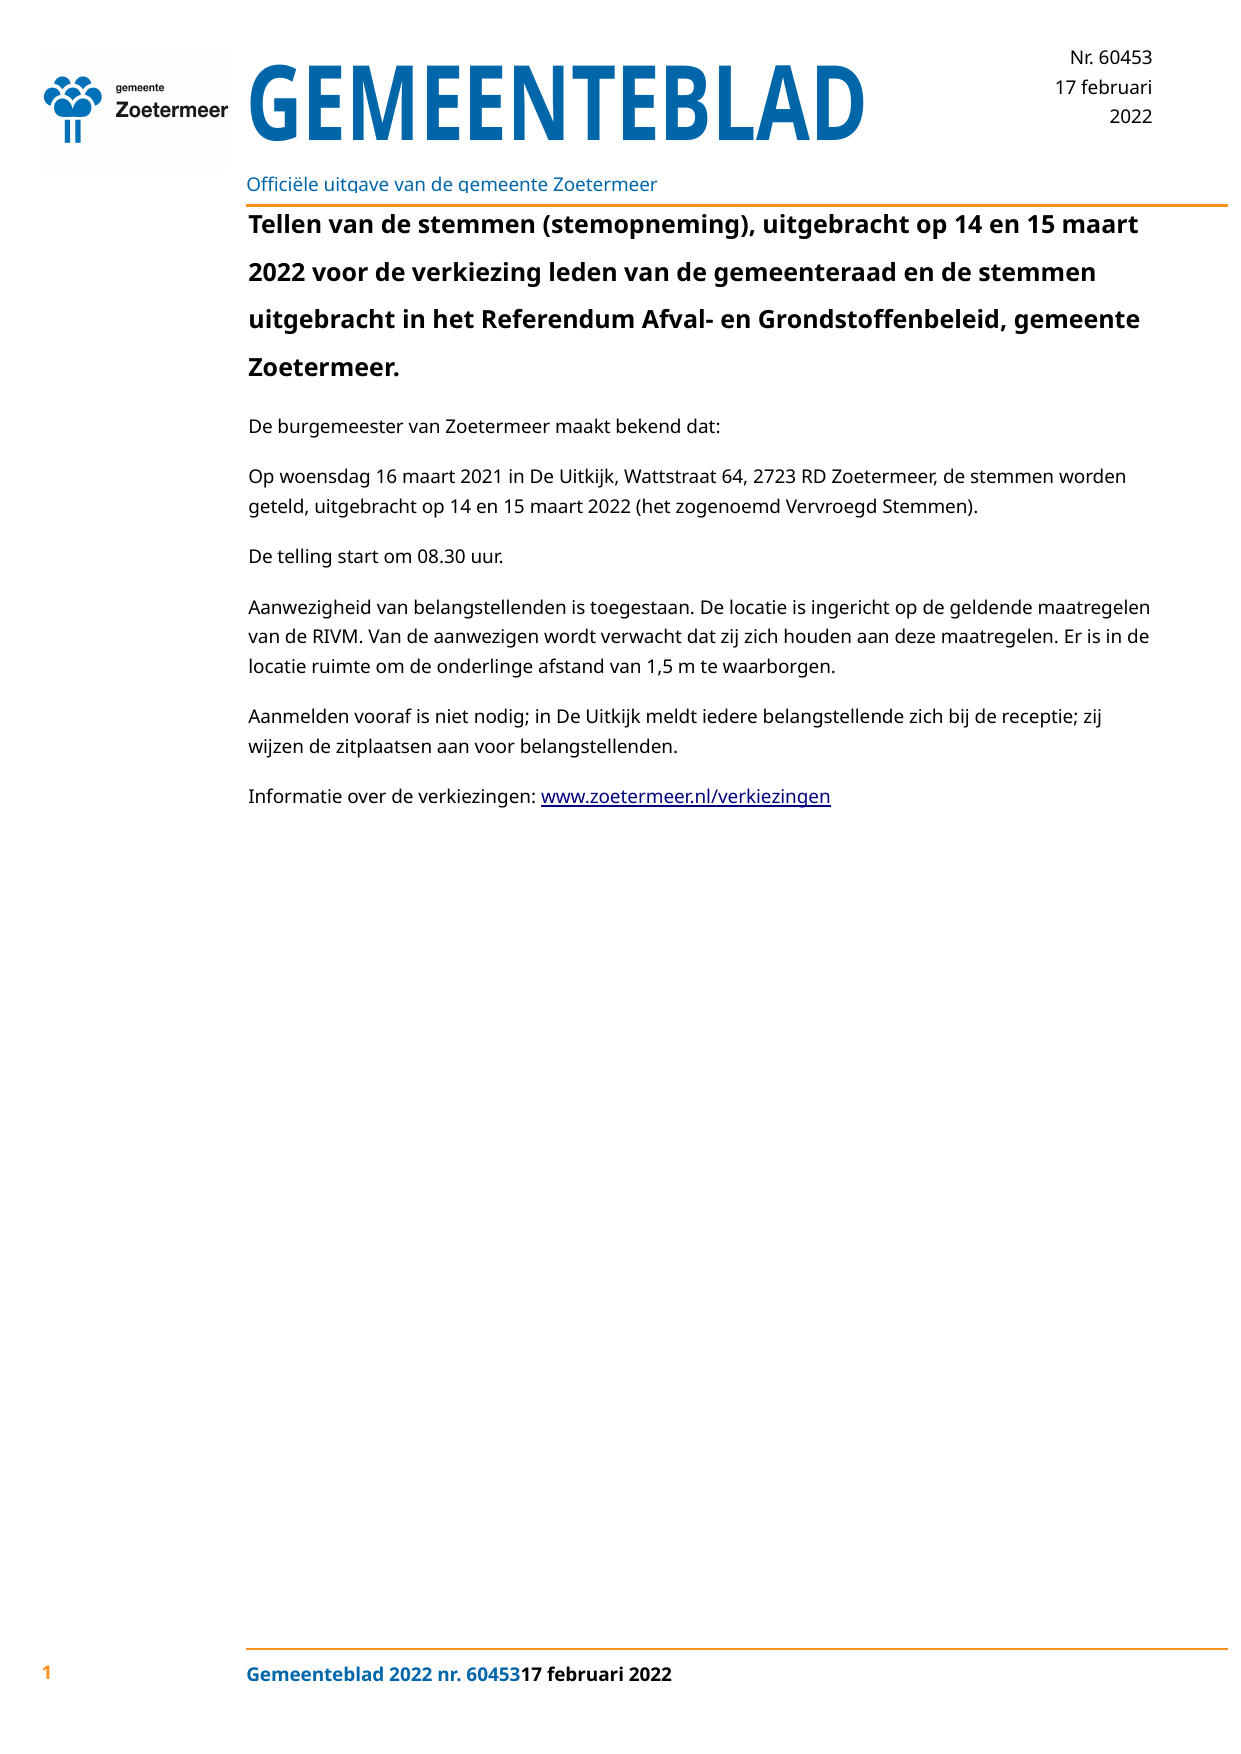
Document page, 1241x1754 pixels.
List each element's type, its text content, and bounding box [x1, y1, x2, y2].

picture [41, 47, 231, 172]
text Informatie over de verkiezingen: www.zoetermeer.nl/verkiezingen [248, 783, 1152, 809]
text De telling start om 08.30 uur. [248, 543, 1152, 569]
text Aanmelden vooraf is niet nodig; in De Uitkijk meldt iedere belangstellende zich bij de receptie; zij wijzen de zitplaatsen aan voor belangstellenden. [248, 703, 1152, 759]
text Tellen van de stemmen (stemopneming), uitgebracht op 14 en 15 maart 2022 voor de verkiezing leden van de gemeenteraad en de stemmen uitgebracht in het Referendum Afval- en Grondstoffenbeleid, gemeente Zoetermeer. [248, 207, 1152, 384]
text Op woensdag 16 maart 2021 in De Uitkijk, Wattstraat 64, 2723 RD Zoetermeer, de stemmen worden geteld, uitgebracht op 14 en 15 maart 2022 (het zogenoemd Vervroegd Stemmen). [248, 463, 1152, 519]
text De burgemeester van Zoetermeer maakt bekend dat: [248, 413, 1152, 439]
text Aanwezigheid van belangstellenden is toegestaan. De locatie is ingericht op de geldende maatregelen van de RIVM. Van de aanwezigen wordt verwacht dat zij zich houden aan deze maatregelen. Er is in de locatie ruimte om de onderlinge afstand van 1,5 m te waarborgen. [248, 594, 1152, 679]
